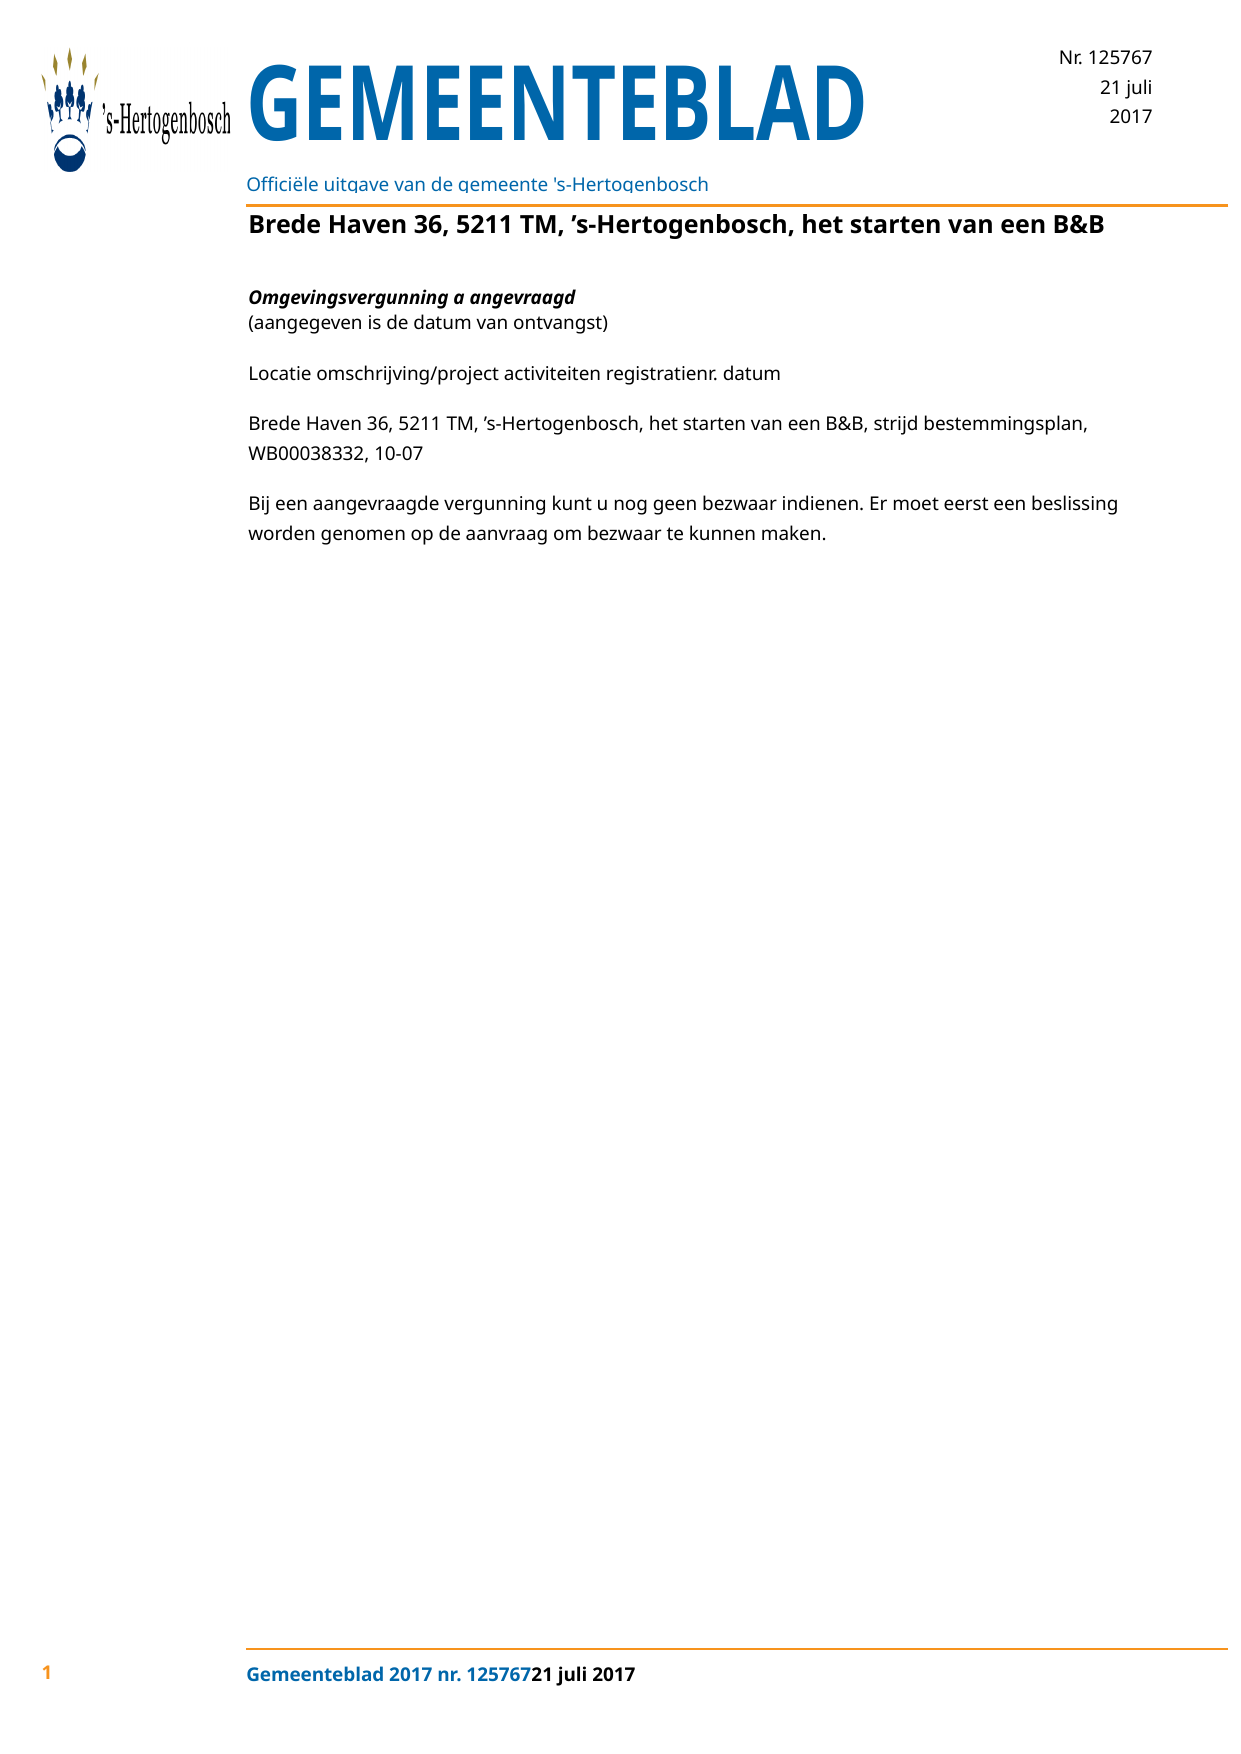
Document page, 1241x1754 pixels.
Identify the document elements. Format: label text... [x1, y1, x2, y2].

text (aangegeven is de datum van ontvangst) [248, 309, 1152, 335]
text Omgevingsvergunning a angevraagd [248, 284, 1152, 309]
picture [41, 47, 231, 172]
text Brede Haven 36, 5211 TM, ’s-Hertogenbosch, het starten van een B&B [248, 207, 1152, 241]
text Bij een aangevraagde vergunning kunt u nog geen bezwaar indienen. Er moet eerst een beslissing worden genomen op de aanvraag om bezwaar te kunnen maken. [248, 490, 1152, 546]
text Locatie omschrijving/project activiteiten registratienr. datum [248, 360, 1152, 386]
text Brede Haven 36, 5211 TM, ’s-Hertogenbosch, het starten van een B&B, strijd bestemmingsplan, WB00038332, 10-07 [248, 410, 1152, 466]
